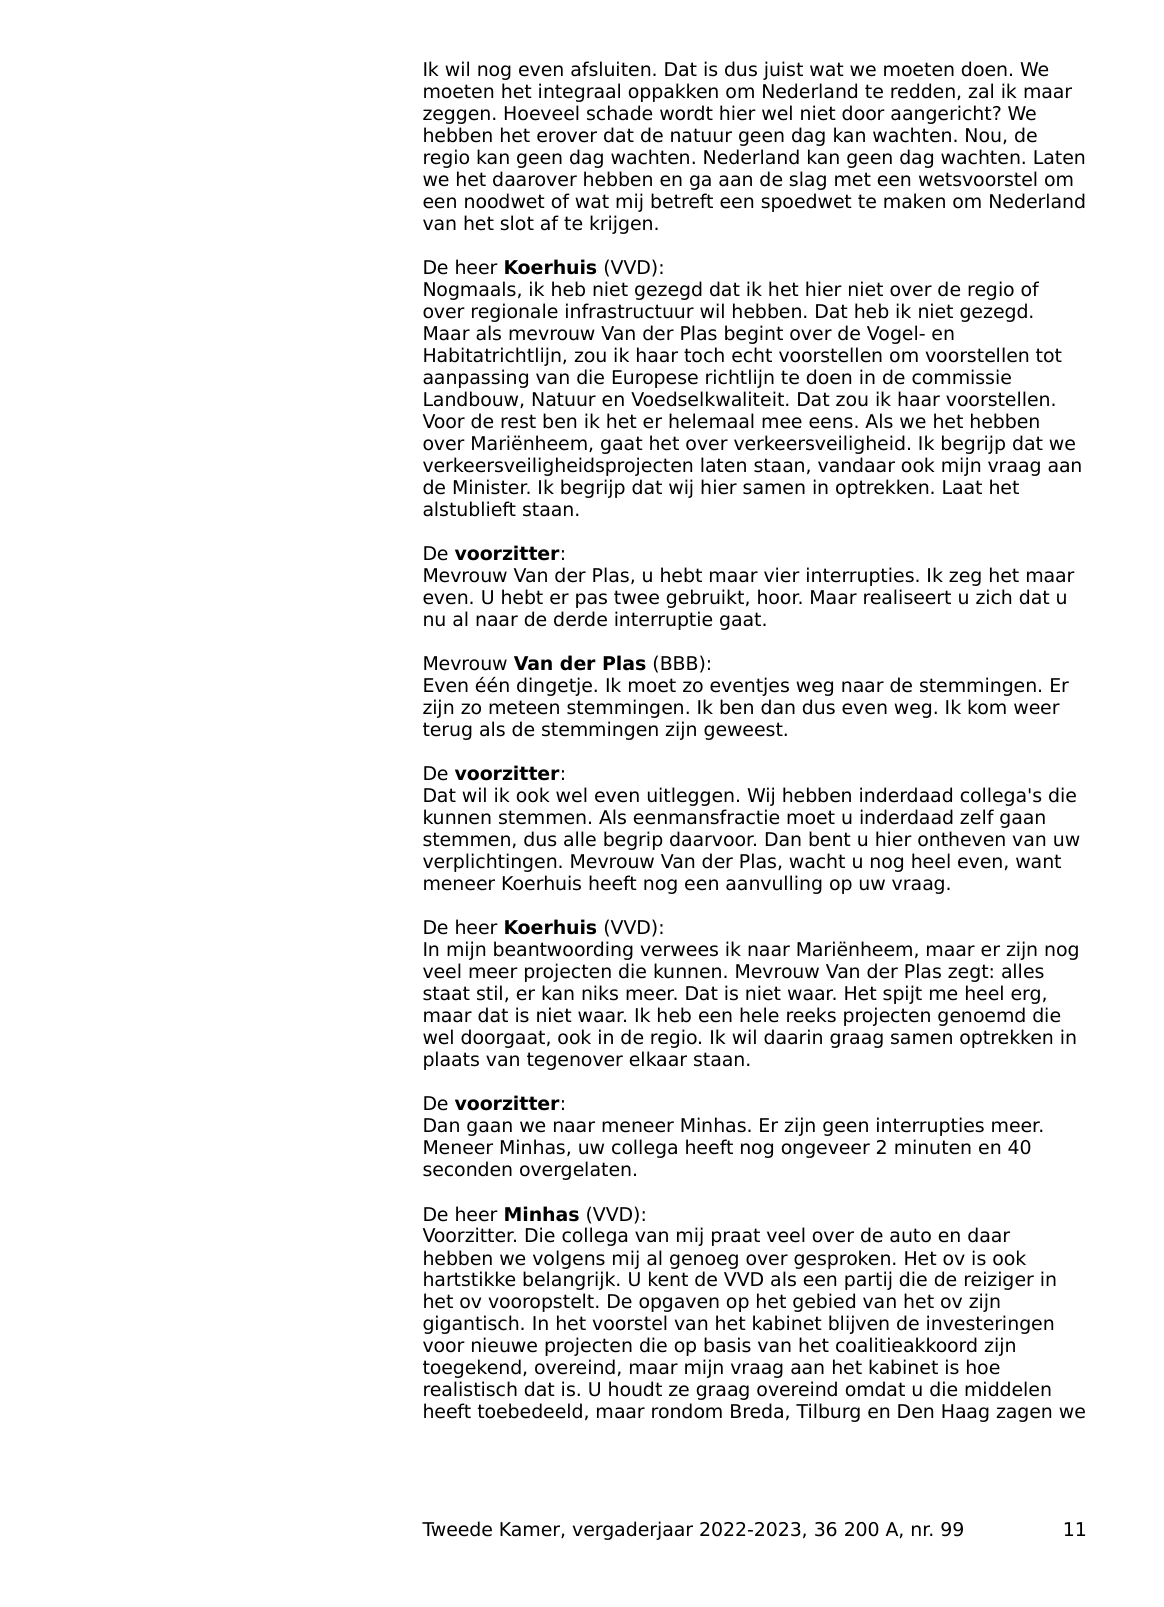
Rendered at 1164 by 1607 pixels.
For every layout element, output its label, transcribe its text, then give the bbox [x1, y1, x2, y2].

text De heer Koerhuis (VVD): [422, 917, 1087, 939]
text De voorzitter: [422, 763, 1087, 785]
text In mijn beantwoording verwees ik naar Mariënheem, maar er zijn nog veel meer projecten die kunnen. Mevrouw Van der Plas zegt: alles staat stil, er kan niks meer. Dat is niet waar. Het spijt me heel erg, maar dat is niet waar. Ik heb een hele reeks projecten genoemd die wel doorgaat, ook in de regio. Ik wil daarin graag samen optrekken in plaats van tegenover elkaar staan. [422, 939, 1087, 1071]
text Dat wil ik ook wel even uitleggen. Wij hebben inderdaad collega's die kunnen stemmen. Als eenmansfractie moet u inderdaad zelf gaan stemmen, dus alle begrip daarvoor. Dan bent u hier ontheven van uw verplichtingen. Mevrouw Van der Plas, wacht u nog heel even, want meneer Koerhuis heeft nog een aanvulling op uw vraag. [422, 785, 1087, 895]
text De voorzitter: [422, 1093, 1087, 1115]
text Nogmaals, ik heb niet gezegd dat ik het hier niet over de regio of over regionale infrastructuur wil hebben. Dat heb ik niet gezegd. Maar als mevrouw Van der Plas begint over de Vogel- en Habitatrichtlijn, zou ik haar toch echt voorstellen om voorstellen tot aanpassing van die Europese richtlijn te doen in de commissie Landbouw, Natuur en Voedselkwaliteit. Dat zou ik haar voorstellen. Voor de rest ben ik het er helemaal mee eens. Als we het hebben over Mariënheem, gaat het over verkeersveiligheid. Ik begrijp dat we verkeersveiligheidsprojecten laten staan, vandaar ook mijn vraag aan de Minister. Ik begrijp dat wij hier samen in optrekken. Laat het alstublieft staan. [422, 279, 1087, 521]
text Dan gaan we naar meneer Minhas. Er zijn geen interrupties meer. Meneer Minhas, uw collega heeft nog ongeveer 2 minuten en 40 seconden overgelaten. [422, 1115, 1087, 1181]
text De heer Minhas (VVD): [422, 1203, 1087, 1225]
text Mevrouw Van der Plas (BBB): [422, 653, 1087, 675]
text De heer Koerhuis (VVD): [422, 257, 1087, 279]
text Mevrouw Van der Plas, u hebt maar vier interrupties. Ik zeg het maar even. U hebt er pas twee gebruikt, hoor. Maar realiseert u zich dat u nu al naar de derde interruptie gaat. [422, 565, 1087, 631]
text De voorzitter: [422, 543, 1087, 565]
text Even één dingetje. Ik moet zo eventjes weg naar de stemmingen. Er zijn zo meteen stemmingen. Ik ben dan dus even weg. Ik kom weer terug als de stemmingen zijn geweest. [422, 675, 1087, 741]
text Ik wil nog even afsluiten. Dat is dus juist wat we moeten doen. We moeten het integraal oppakken om Nederland te redden, zal ik maar zeggen. Hoeveel schade wordt hier wel niet door aangericht? We hebben het erover dat de natuur geen dag kan wachten. Nou, de regio kan geen dag wachten. Nederland kan geen dag wachten. Laten we het daarover hebben en ga aan de slag met een wetsvoorstel om een noodwet of wat mij betreft een spoedwet te maken om Nederland van het slot af te krijgen. [422, 59, 1087, 235]
text Voorzitter. Die collega van mij praat veel over de auto en daar hebben we volgens mij al genoeg over gesproken. Het ov is ook hartstikke belangrijk. U kent de VVD als een partij die de reiziger in het ov vooropstelt. De opgaven op het gebied van het ov zijn gigantisch. In het voorstel van het kabinet blijven de investeringen voor nieuwe projecten die op basis van het coalitieakkoord zijn toegekend, overeind, maar mijn vraag aan het kabinet is hoe realistisch dat is. U houdt ze graag overeind omdat u die middelen heeft toebedeeld, maar rondom Breda, Tilburg en Den Haag zagen we [422, 1225, 1087, 1423]
